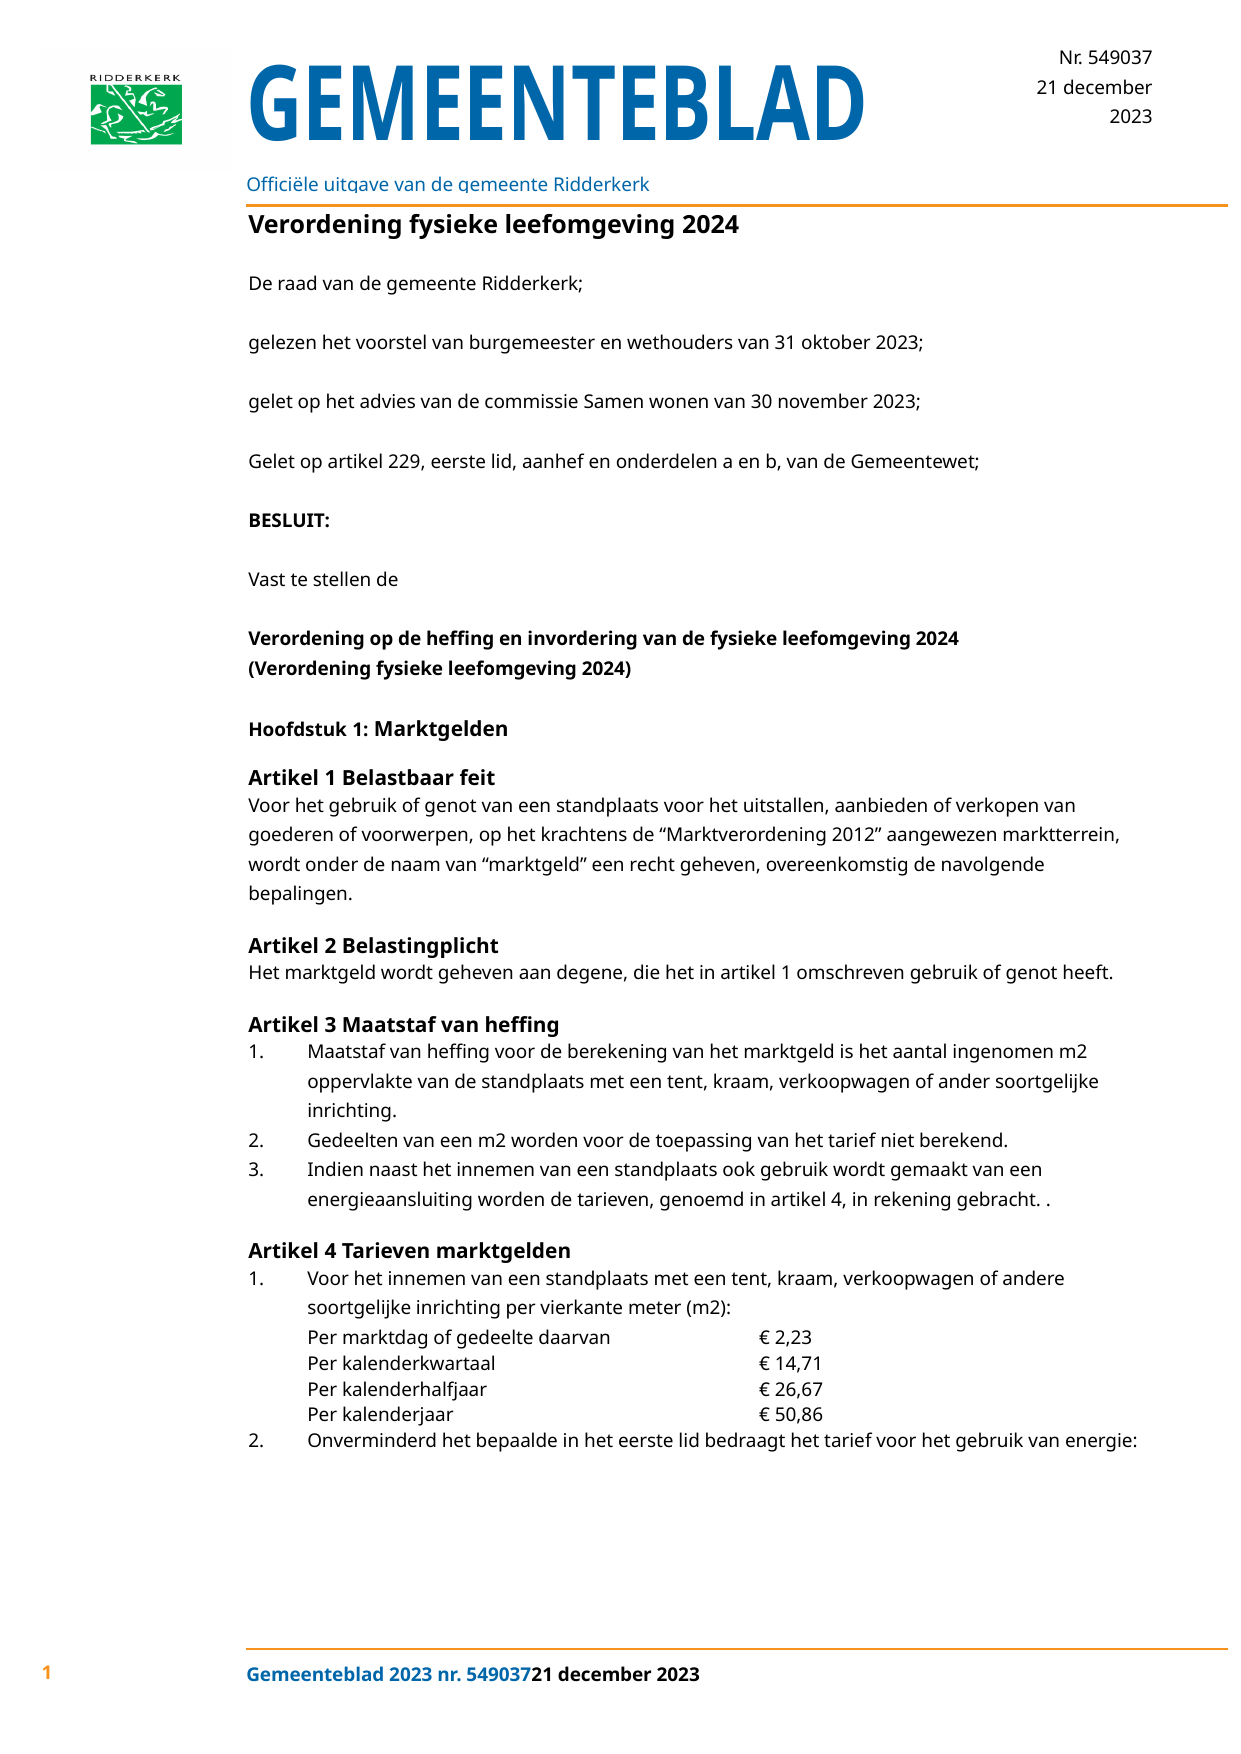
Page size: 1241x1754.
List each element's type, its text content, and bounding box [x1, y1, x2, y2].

table_cell Per kalenderhalfjaar [307, 1376, 759, 1401]
text De raad van de gemeente Ridderkerk; [248, 270, 1152, 296]
text Artikel 1 Belastbaar feit [248, 763, 1152, 792]
text Artikel 2 Belastingplicht [248, 931, 1152, 959]
text Artikel 4 Tarieven marktgelden [248, 1237, 1152, 1265]
table_cell Per kalenderkwartaal [307, 1350, 759, 1376]
text Hoofdstuk 1: Marktgelden [248, 714, 1152, 742]
list Maatstaf van heffing voor de berekening van het marktgeld is het aantal ingenomen m2 oppervlakte van de standplaats met een tent, kraam, verkoopwagen of ander soortgelijke inrichting. [248, 1038, 1152, 1123]
text Vast te stellen de [248, 566, 1152, 592]
text Gelet op artikel 229, eerste lid, aanhef en onderdelen a en b, van de Gemeentewet; [248, 448, 1152, 473]
text gelet op het advies van de commissie Samen wonen van 30 november 2023; [248, 389, 1152, 414]
text (Verordening fysieke leefomgeving 2024) [248, 655, 1152, 681]
list Indien naast het innemen van een standplaats ook gebruik wordt gemaakt van een energieaansluiting worden de tarieven, genoemd in artikel 4, in rekening gebracht. . [248, 1157, 1152, 1212]
table_header € 2,23 [759, 1324, 1211, 1350]
text gelezen het voorstel van burgemeester en wethouders van 31 oktober 2023; [248, 329, 1152, 355]
list Voor het innemen van een standplaats met een tent, kraam, verkoopwagen of andere soortgelijke inrichting per vierkante meter (m2): [248, 1265, 1152, 1320]
text Voor het gebruik of genot van een standplaats voor het uitstallen, aanbieden of verkopen van goederen of voorwerpen, op het krachtens de “Marktverordening 2012” aangewezen marktterrein, wordt onder de naam van “marktgeld” een recht geheven, overeenkomstig de navolgende bepalingen. [248, 792, 1152, 906]
picture [41, 47, 231, 172]
list Onverminderd het bepaalde in het eerste lid bedraagt het tarief voor het gebruik van energie: [248, 1427, 1152, 1453]
list Gedeelten van een m2 worden voor de toepassing van het tarief niet berekend. [248, 1127, 1152, 1153]
table_cell Per kalenderjaar [307, 1401, 759, 1427]
text BESLUIT: [248, 507, 1152, 533]
text Artikel 3 Maatstaf van heffing [248, 1010, 1152, 1038]
table_cell € 14,71 [759, 1350, 1211, 1376]
text Verordening fysieke leefomgeving 2024 [248, 207, 1152, 241]
text Verordening op de heffing en invordering van de fysieke leefomgeving 2024 [248, 625, 1152, 651]
table_cell € 50,86 [759, 1401, 1211, 1427]
text Het marktgeld wordt geheven aan degene, die het in artikel 1 omschreven gebruik of genot heeft. [248, 959, 1152, 985]
table_cell € 26,67 [759, 1376, 1211, 1401]
table_header Per marktdag of gedeelte daarvan [307, 1324, 759, 1350]
